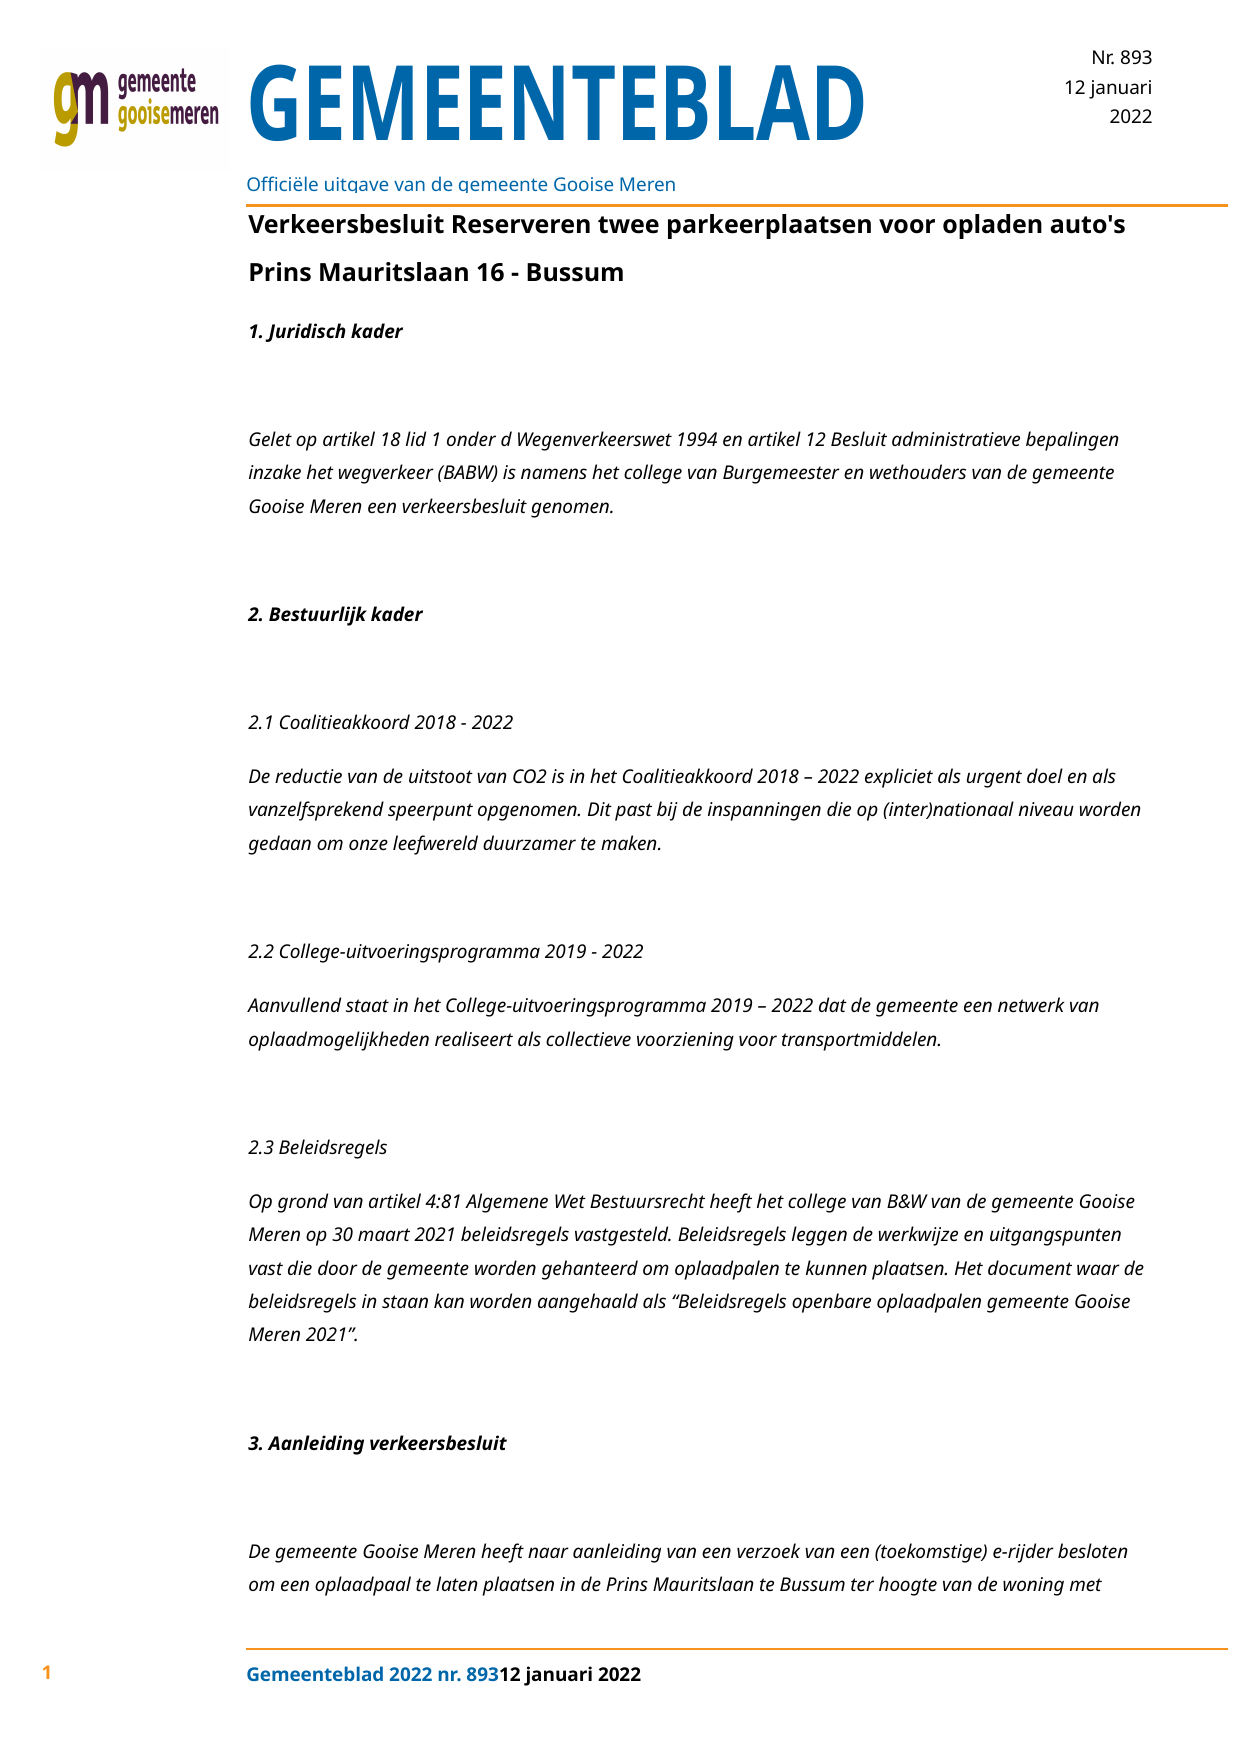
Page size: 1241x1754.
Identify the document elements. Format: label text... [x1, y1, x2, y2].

text Aanvullend staat in het College-uitvoeringsprogramma 2019 – 2022 dat de gemeente een netwerk van oplaadmogelijkheden realiseert als collectieve voorziening voor transportmiddelen. [248, 992, 1152, 1051]
text 2.3 Beleidsregels [248, 1134, 1152, 1159]
text De gemeente Gooise Meren heeft naar aanleiding van een verzoek van een (toekomstige) e-rijder besloten om een oplaadpaal te laten plaatsen in de Prins Mauritslaan te Bussum ter hoogte van de woning met [248, 1538, 1152, 1597]
text Op grond van artikel 4:81 Algemene Wet Bestuursrecht heeft het college van B&W van de gemeente Gooise Meren op 30 maart 2021 beleidsregels vastgesteld. Beleidsregels leggen de werkwijze en uitgangspunten vast die door de gemeente worden gehanteerd om oplaadpalen te kunnen plaatsen. Het document waar de beleidsregels in staan kan worden aangehaald als “Beleidsregels openbare oplaadpalen gemeente Gooise Meren 2021”. [248, 1188, 1152, 1347]
picture [41, 47, 231, 172]
text Gelet op artikel 18 lid 1 onder d Wegenverkeerswet 1994 en artikel 12 Besluit administratieve bepalingen inzake het wegverkeer (BABW) is namens het college van Burgemeester en wethouders van de gemeente Gooise Meren een verkeersbesluit genomen. [248, 426, 1152, 519]
text 1. Juridisch kader [248, 318, 1152, 344]
text 2.2 College-uitvoeringsprogramma 2019 - 2022 [248, 938, 1152, 964]
text De reductie van de uitstoot van CO2 is in het Coalitieakkoord 2018 – 2022 expliciet als urgent doel en als vanzelfsprekend speerpunt opgenomen. Dit past bij de inspanningen die op (inter)nationaal niveau worden gedaan om onze leefwereld duurzamer te maken. [248, 763, 1152, 856]
text 2. Bestuurlijk kader [248, 601, 1152, 627]
text 3. Aanleiding verkeersbesluit [248, 1430, 1152, 1456]
text Verkeersbesluit Reserveren twee parkeerplaatsen voor opladen auto's Prins Mauritslaan 16 - Bussum [248, 207, 1152, 288]
text 2.1 Coalitieakkoord 2018 - 2022 [248, 709, 1152, 735]
